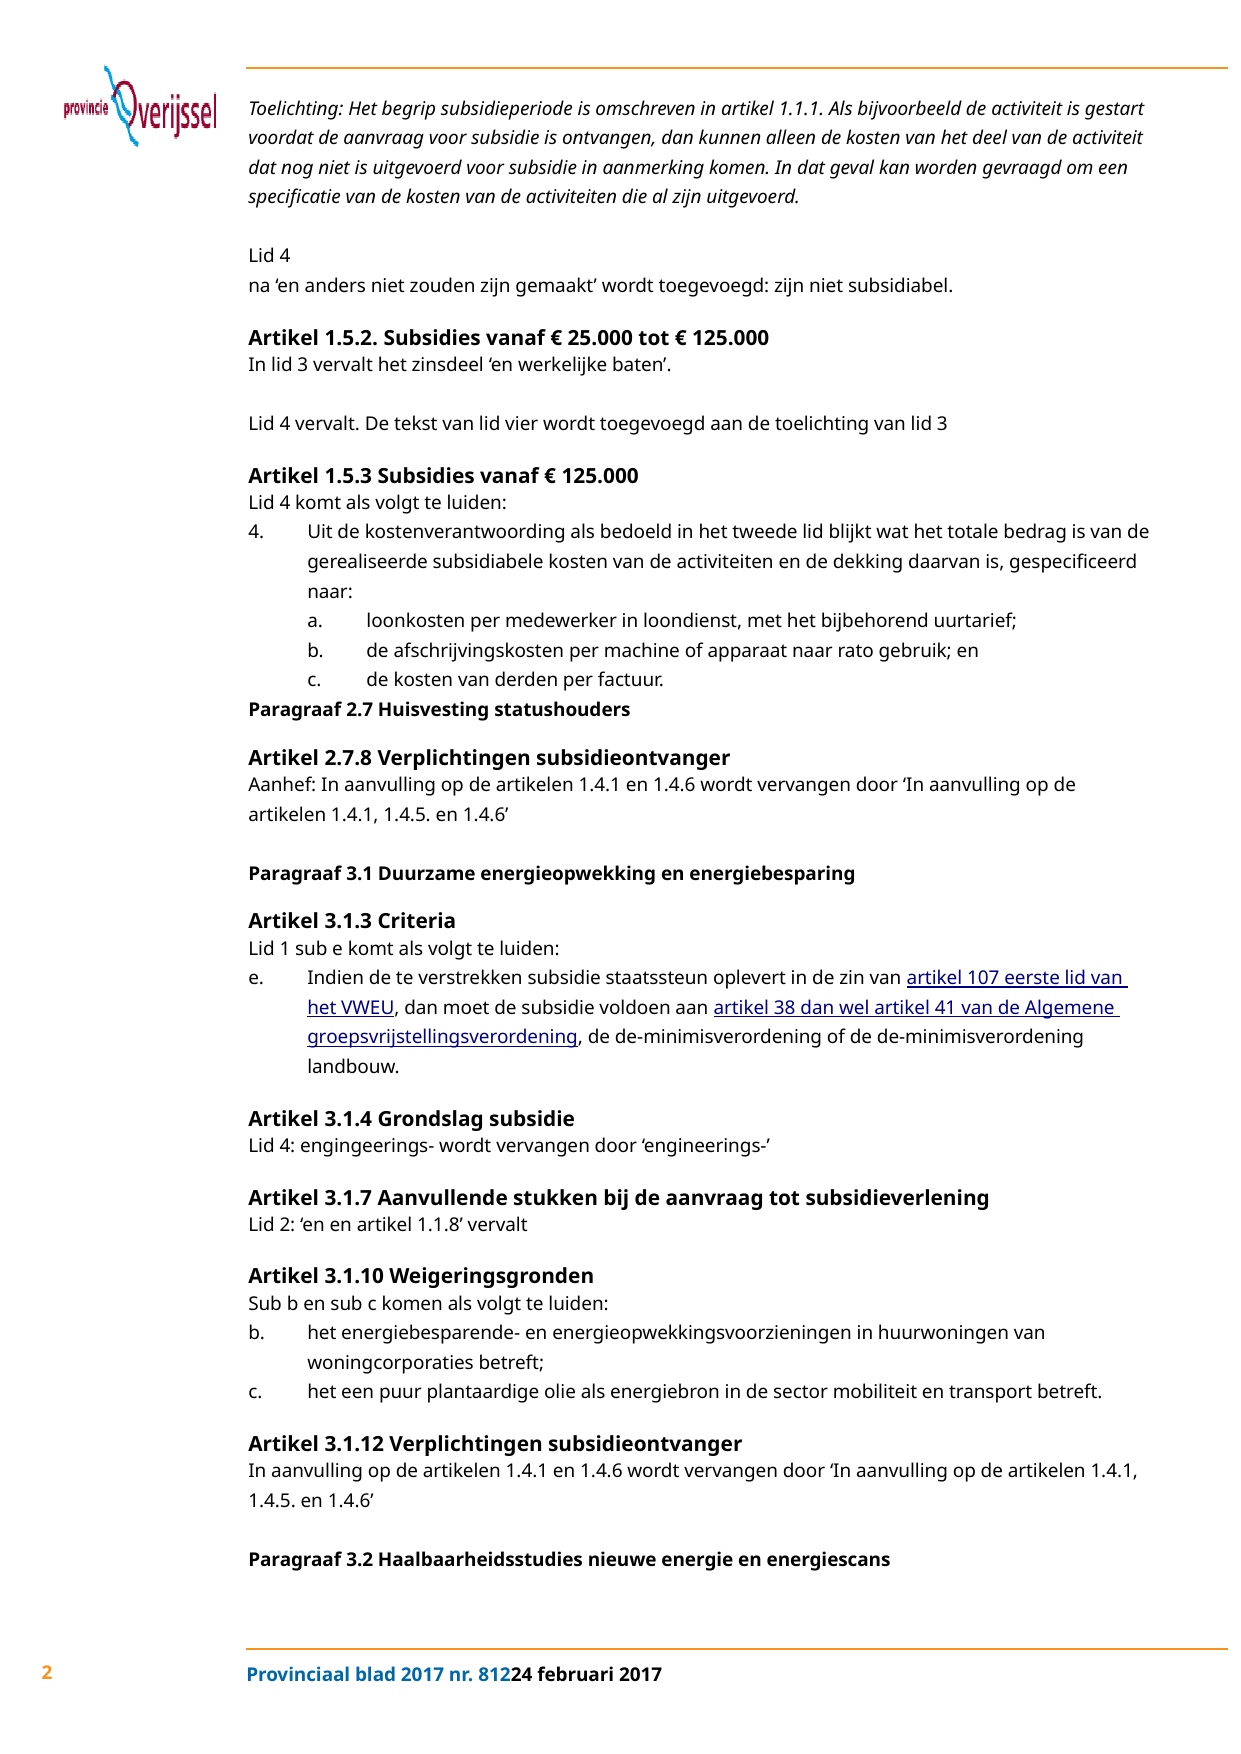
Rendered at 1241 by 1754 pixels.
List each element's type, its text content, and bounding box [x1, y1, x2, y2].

list het een puur plantaardige olie als energiebron in de sector mobiliteit en transport betreft. [248, 1379, 1152, 1404]
text na ‘en anders niet zouden zijn gemaakt’ wordt toegevoegd: zijn niet subsidiabel. [248, 272, 1152, 298]
text Artikel 1.5.2. Subsidies vanaf € 25.000 tot € 125.000 [248, 323, 1152, 351]
list het energiebesparende- en energieopwekkingsvoorzieningen in huurwoningen van woningcorporaties betreft; [248, 1319, 1152, 1375]
text Artikel 3.1.3 Criteria [248, 907, 1152, 935]
list Indien de te verstrekken subsidie staatssteun oplevert in de zin van artikel 107 eerste lid van het VWEU, dan moet de subsidie voldoen aan artikel 38 dan wel artikel 41 van de Algemene groepsvrijstellingsverordening, de de-minimisverordening of de de-minimisverordening landbouw. [248, 964, 1152, 1079]
list de afschrijvingskosten per machine of apparaat naar rato gebruik; en [307, 637, 1152, 663]
text Artikel 1.5.3 Subsidies vanaf € 125.000 [248, 461, 1152, 489]
text Artikel 3.1.12 Verplichtingen subsidieontvanger [248, 1429, 1152, 1457]
text Aanhef: In aanvulling op de artikelen 1.4.1 en 1.4.6 wordt vervangen door ‘In aanvulling op de artikelen 1.4.1, 1.4.5. en 1.4.6’ [248, 771, 1152, 827]
text Lid 1 sub e komt als volgt te luiden: [248, 935, 1152, 961]
text Paragraaf 2.7 Huisvesting statushouders [248, 696, 1152, 722]
text Artikel 3.1.10 Weigeringsgronden [248, 1261, 1152, 1290]
text Lid 4 [248, 243, 1152, 268]
list de kosten van derden per factuur. [307, 667, 1152, 692]
text Paragraaf 3.2 Haalbaarheidsstudies nieuwe energie en energiescans [248, 1546, 1152, 1572]
text In lid 3 vervalt het zinsdeel ‘en werkelijke baten’. [248, 351, 1152, 377]
picture [41, 47, 231, 172]
text Artikel 3.1.7 Aanvullende stukken bij de aanvraag tot subsidieverlening [248, 1183, 1152, 1211]
text Lid 4: engingeerings- wordt vervangen door ‘engineerings-’ [248, 1132, 1152, 1158]
list Uit de kostenverantwoording als bedoeld in het tweede lid blijkt wat het totale bedrag is van de gerealiseerde subsidiabele kosten van de activiteiten en de dekking daarvan is, gespecificeerd naar: [248, 519, 1152, 604]
list loonkosten per medewerker in loondienst, met het bijbehorend uurtarief; [307, 607, 1152, 633]
text Artikel 2.7.8 Verplichtingen subsidieontvanger [248, 743, 1152, 771]
text Lid 2: ‘en en artikel 1.1.8’ vervalt [248, 1211, 1152, 1237]
text In aanvulling op de artikelen 1.4.1 en 1.4.6 wordt vervangen door ‘In aanvulling op de artikelen 1.4.1, 1.4.5. en 1.4.6’ [248, 1457, 1152, 1513]
text Lid 4 komt als volgt te luiden: [248, 489, 1152, 515]
text Paragraaf 3.1 Duurzame energieopwekking en energiebesparing [248, 860, 1152, 886]
text Lid 4 vervalt. De tekst van lid vier wordt toegevoegd aan de toelichting van lid 3 [248, 410, 1152, 436]
text Sub b en sub c komen als volgt te luiden: [248, 1290, 1152, 1316]
text Artikel 3.1.4 Grondslag subsidie [248, 1104, 1152, 1132]
text Toelichting: Het begrip subsidieperiode is omschreven in artikel 1.1.1. Als bijvoorbeeld de activiteit is gestart voordat de aanvraag voor subsidie is ontvangen, dan kunnen alleen de kosten van het deel van de activiteit dat nog niet is uitgevoerd voor subsidie in aanmerking komen. In dat geval kan worden gevraagd om een specificatie van de kosten van de activiteiten die al zijn uitgevoerd. [248, 95, 1152, 209]
